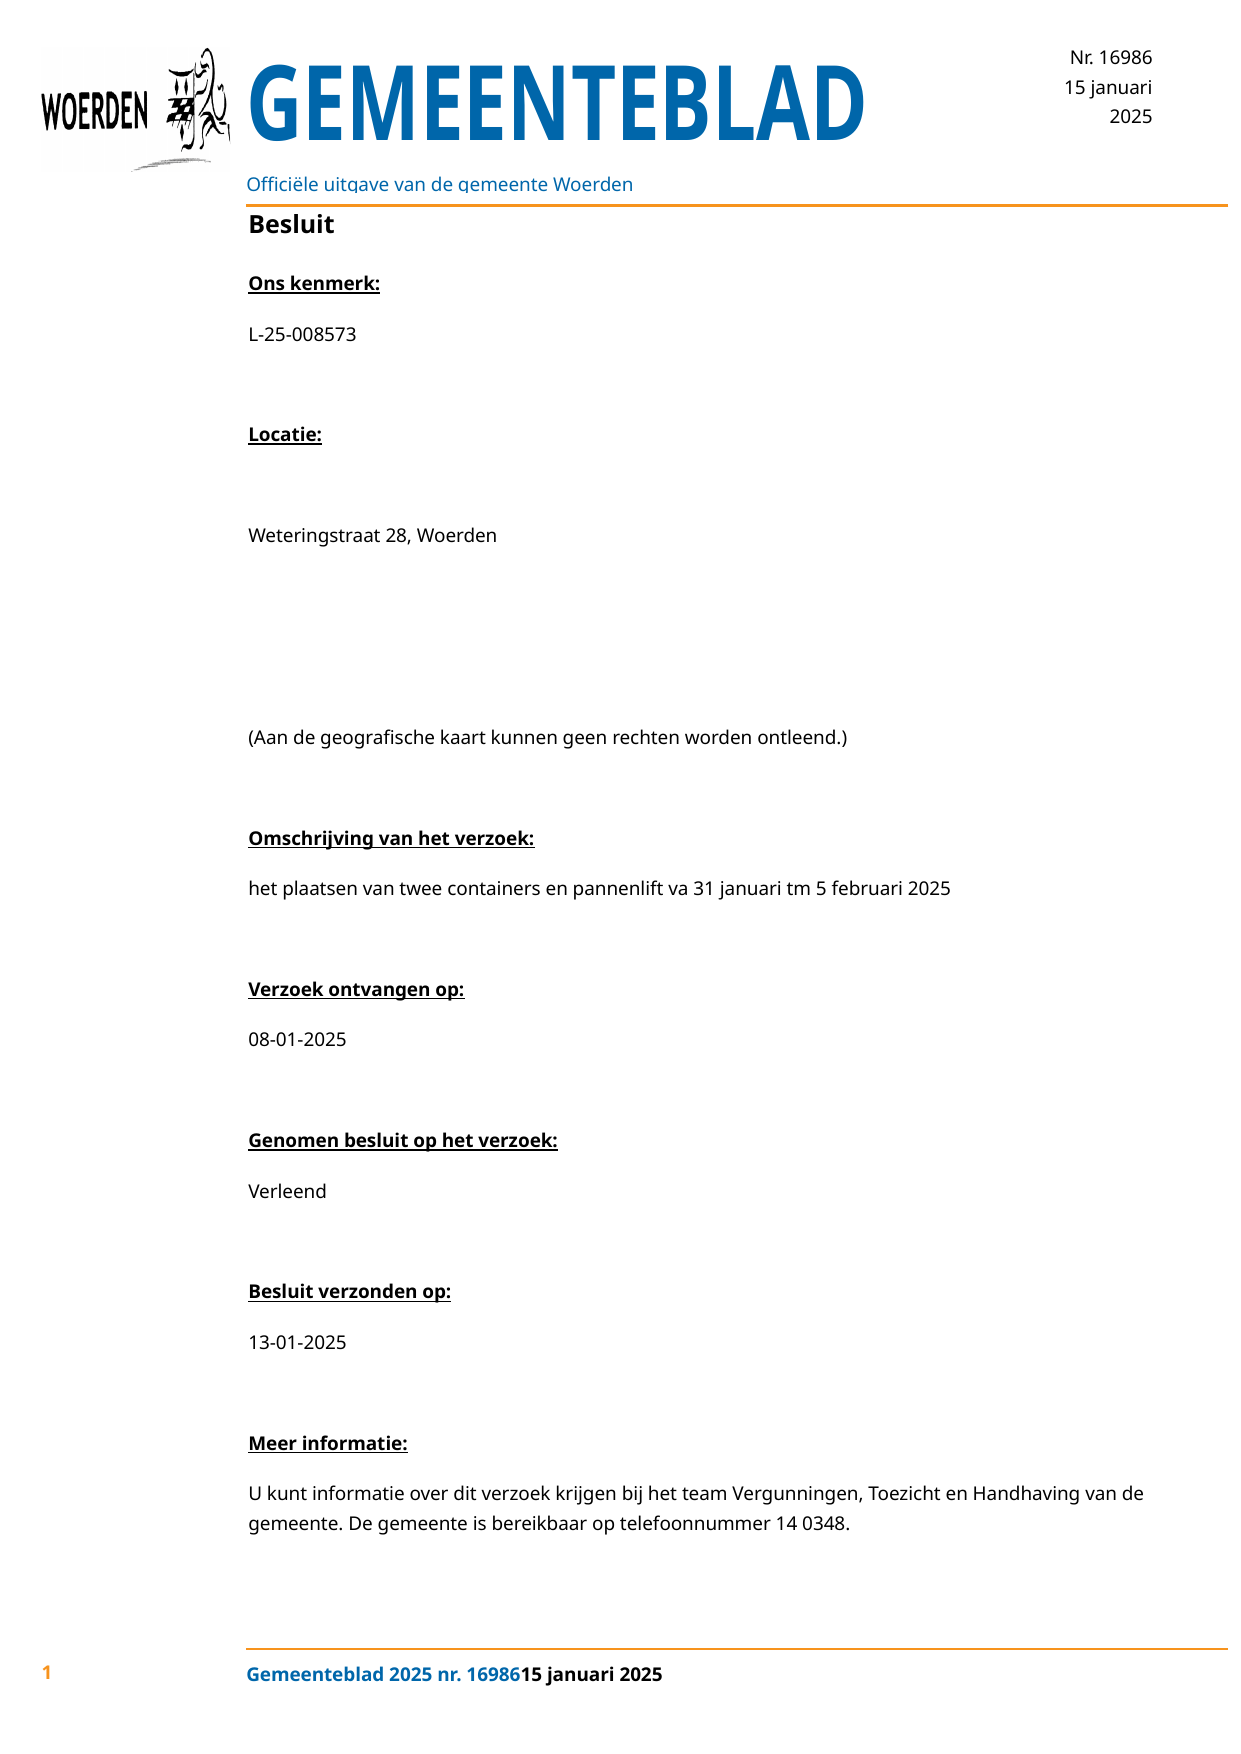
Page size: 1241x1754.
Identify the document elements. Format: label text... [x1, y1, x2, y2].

text Verzoek ontvangen op: [248, 976, 1152, 1002]
text Verleend [248, 1178, 1152, 1203]
text (Aan de geografische kaart kunnen geen rechten worden ontleend.) [248, 724, 1152, 750]
text Omschrijving van het verzoek: [248, 825, 1152, 851]
text 08-01-2025 [248, 1027, 1152, 1052]
text Locatie: [248, 422, 1152, 447]
text Besluit [248, 207, 1152, 241]
text Besluit verzonden op: [248, 1279, 1152, 1304]
text Genomen besluit op het verzoek: [248, 1127, 1152, 1153]
text Meer informatie: [248, 1430, 1152, 1456]
text L-25-008573 [248, 321, 1152, 346]
picture [41, 47, 231, 172]
text Ons kenmerk: [248, 270, 1152, 296]
text 13-01-2025 [248, 1329, 1152, 1355]
text U kunt informatie over dit verzoek krijgen bij het team Vergunningen, Toezicht en Handhaving van de gemeente. De gemeente is bereikbaar op telefoonnummer 14 0348. [248, 1480, 1152, 1536]
text Weteringstraat 28, Woerden [248, 522, 1152, 548]
text het plaatsen van twee containers en pannenlift va 31 januari tm 5 februari 2025 [248, 875, 1152, 901]
